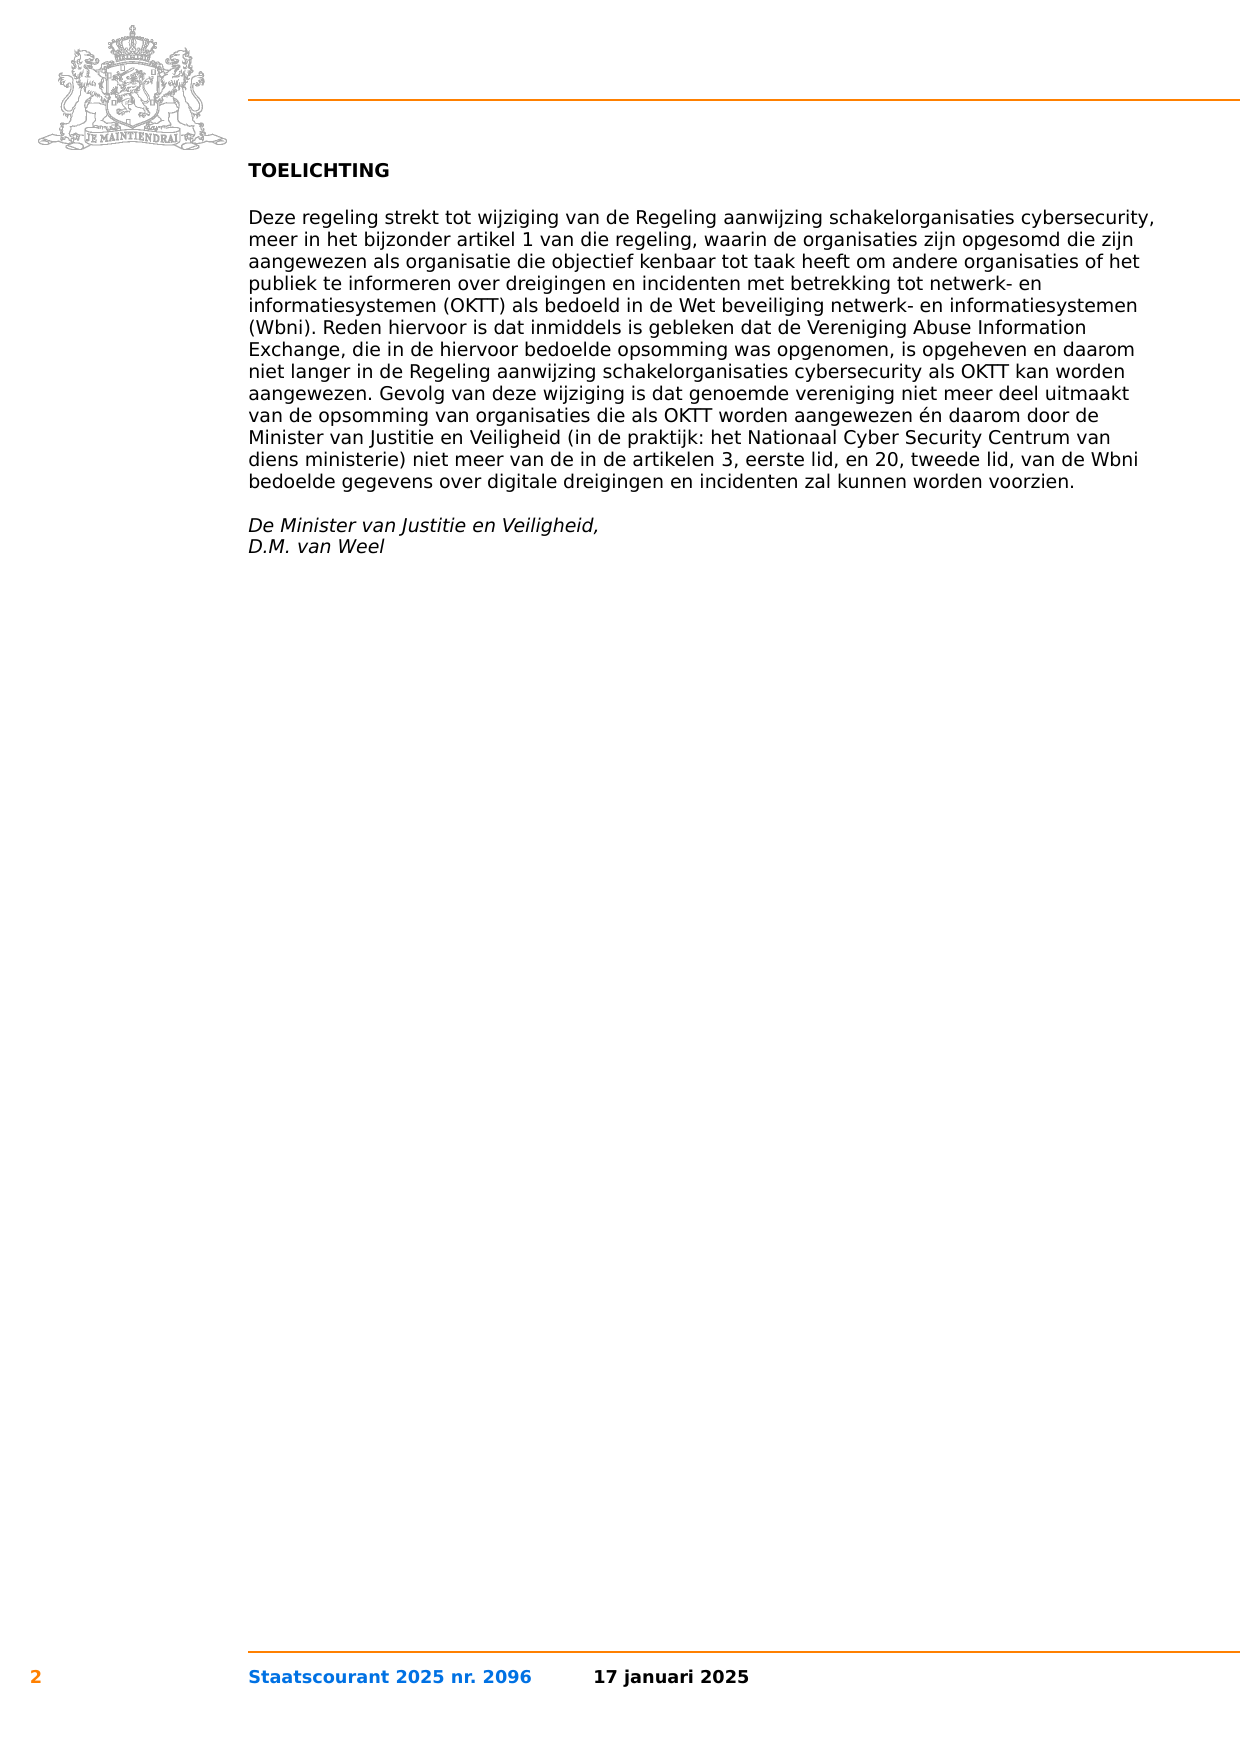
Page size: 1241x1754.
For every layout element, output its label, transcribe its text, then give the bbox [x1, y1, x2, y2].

subtitle TOELICHTING [248, 160, 1163, 182]
picture [38, 25, 227, 150]
text Deze regeling strekt tot wijziging van de Regeling aanwijzing schakelorganisaties cybersecurity, meer in het bijzonder artikel 1 van die regeling, waarin de organisaties zijn opgesomd die zijn aangewezen als organisatie die objectief kenbaar tot taak heeft om andere organisaties of het publiek te informeren over dreigingen en incidenten met betrekking tot netwerk- en informatiesystemen (OKTT) als bedoeld in de Wet beveiliging netwerk- en informatiesystemen (Wbni). Reden hiervoor is dat inmiddels is gebleken dat de Vereniging Abuse Information Exchange, die in de hiervoor bedoelde opsomming was opgenomen, is opgeheven en daarom niet langer in de Regeling aanwijzing schakelorganisaties cybersecurity als OKTT kan worden aangewezen. Gevolg van deze wijziging is dat genoemde vereniging niet meer deel uitmaakt van de opsomming van organisaties die als OKTT worden aangewezen én daarom door de Minister van Justitie en Veiligheid (in de praktijk: het Nationaal Cyber Security Centrum van diens ministerie) niet meer van de in de artikelen 3, eerste lid, en 20, tweede lid, van de Wbni bedoelde gegevens over digitale dreigingen en incidenten zal kunnen worden voorzien. [248, 207, 1163, 493]
text De Minister van Justitie en Veiligheid, D.M. van Weel [248, 514, 1163, 558]
